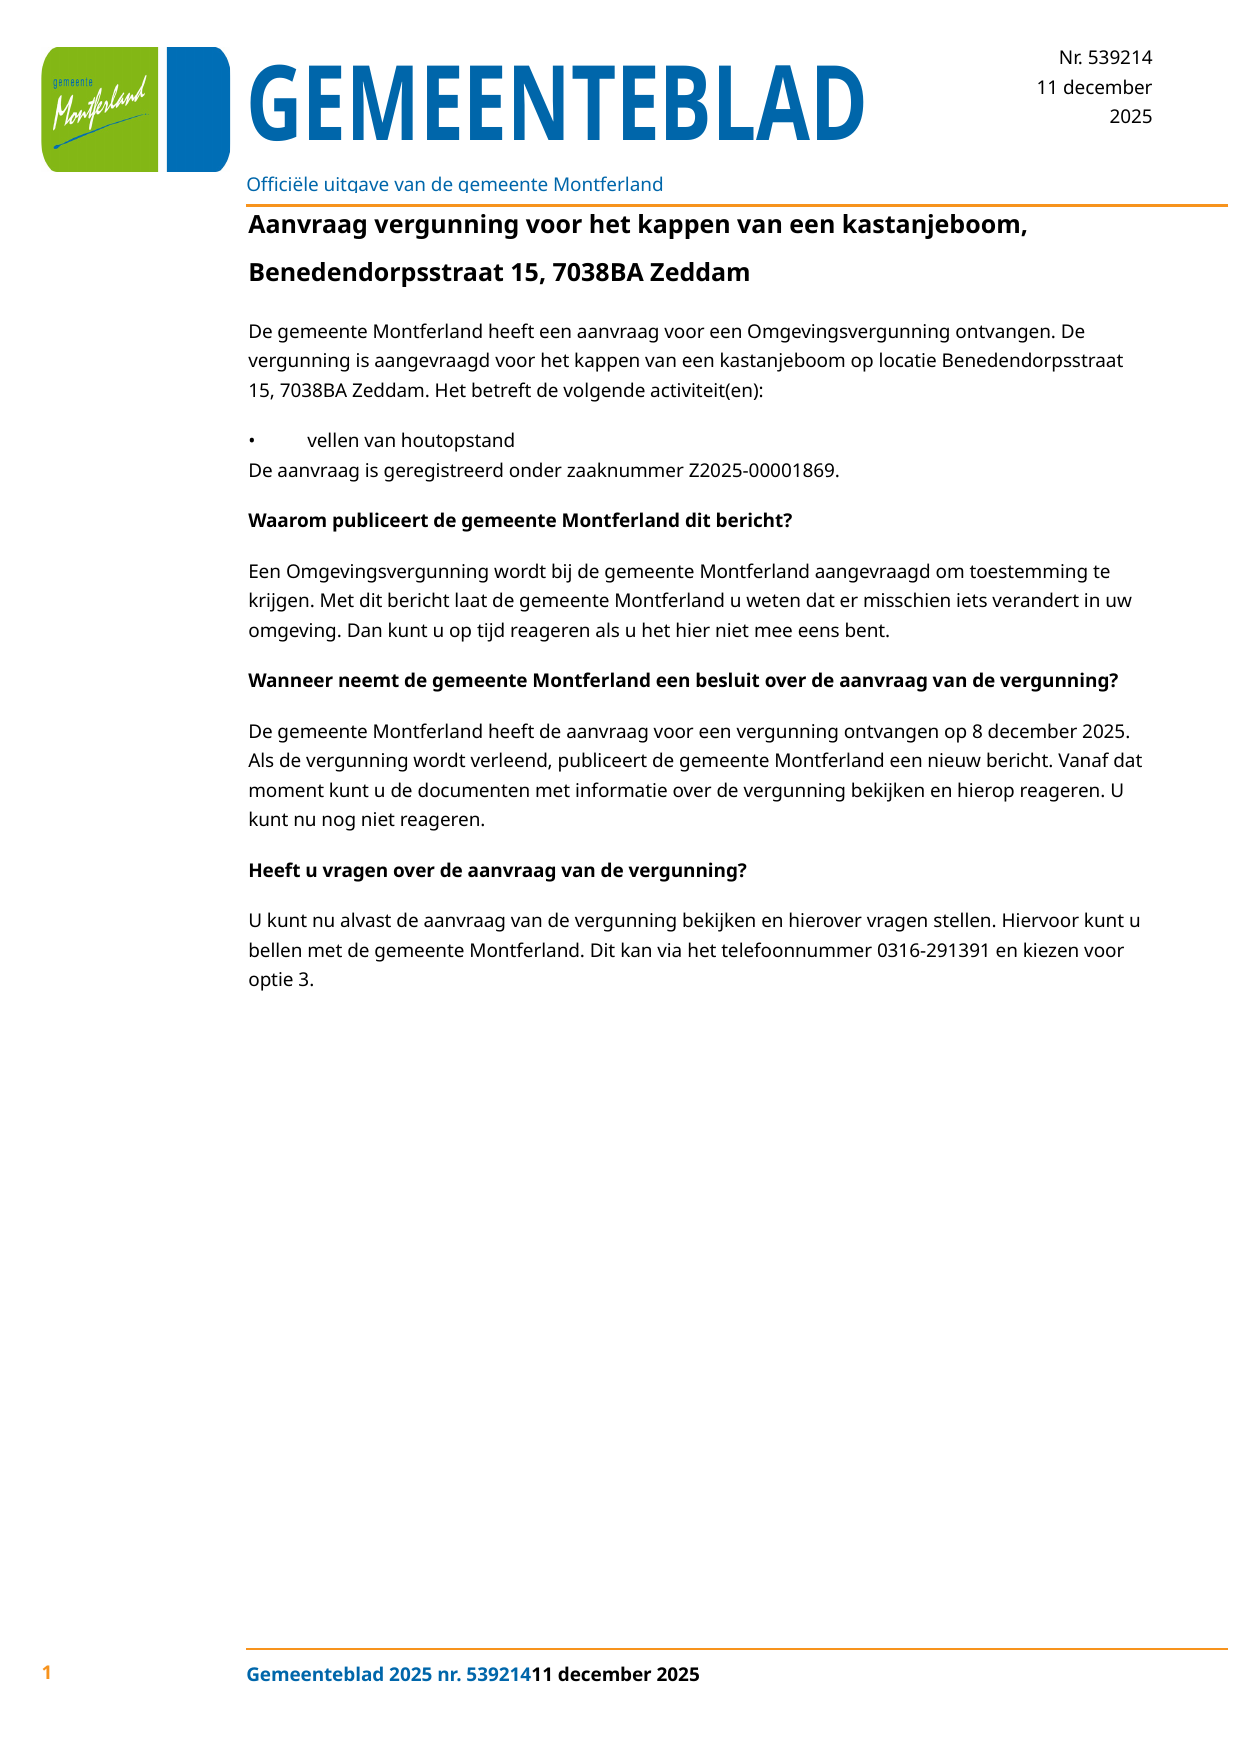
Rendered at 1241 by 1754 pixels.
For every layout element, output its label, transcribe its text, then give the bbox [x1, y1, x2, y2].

text De gemeente Montferland heeft een aanvraag voor een Omgevingsvergunning ontvangen. De vergunning is aangevraagd voor het kappen van een kastanjeboom op locatie Benedendorpsstraat 15, 7038BA Zeddam. Het betreft de volgende activiteit(en): [248, 318, 1152, 403]
text U kunt nu alvast de aanvraag van de vergunning bekijken en hierover vragen stellen. Hiervoor kunt u bellen met de gemeente Montferland. Dit kan via het telefoonnummer 0316-291391 en kiezen voor optie 3. [248, 907, 1152, 992]
text Wanneer neemt de gemeente Montferland een besluit over de aanvraag van de vergunning? [248, 667, 1152, 693]
text Waarom publiceert de gemeente Montferland dit bericht? [248, 507, 1152, 533]
list vellen van houtopstand [248, 427, 1152, 453]
text Een Omgevingsvergunning wordt bij de gemeente Montferland aangevraagd om toestemming te krijgen. Met dit bericht laat de gemeente Montferland u weten dat er misschien iets verandert in uw omgeving. Dan kunt u op tijd reageren als u het hier niet mee eens bent. [248, 558, 1152, 643]
text De aanvraag is geregistreerd onder zaaknummer Z2025-00001869. [248, 457, 1152, 483]
text Aanvraag vergunning voor het kappen van een kastanjeboom, Benedendorpsstraat 15, 7038BA Zeddam [248, 207, 1152, 288]
picture [41, 47, 231, 172]
text Heeft u vragen over de aanvraag van de vergunning? [248, 857, 1152, 883]
text De gemeente Montferland heeft de aanvraag voor een vergunning ontvangen op 8 december 2025. Als de vergunning wordt verleend, publiceert de gemeente Montferland een nieuw bericht. Vanaf dat moment kunt u de documenten met informatie over de vergunning bekijken en hierop reageren. U kunt nu nog niet reageren. [248, 718, 1152, 832]
